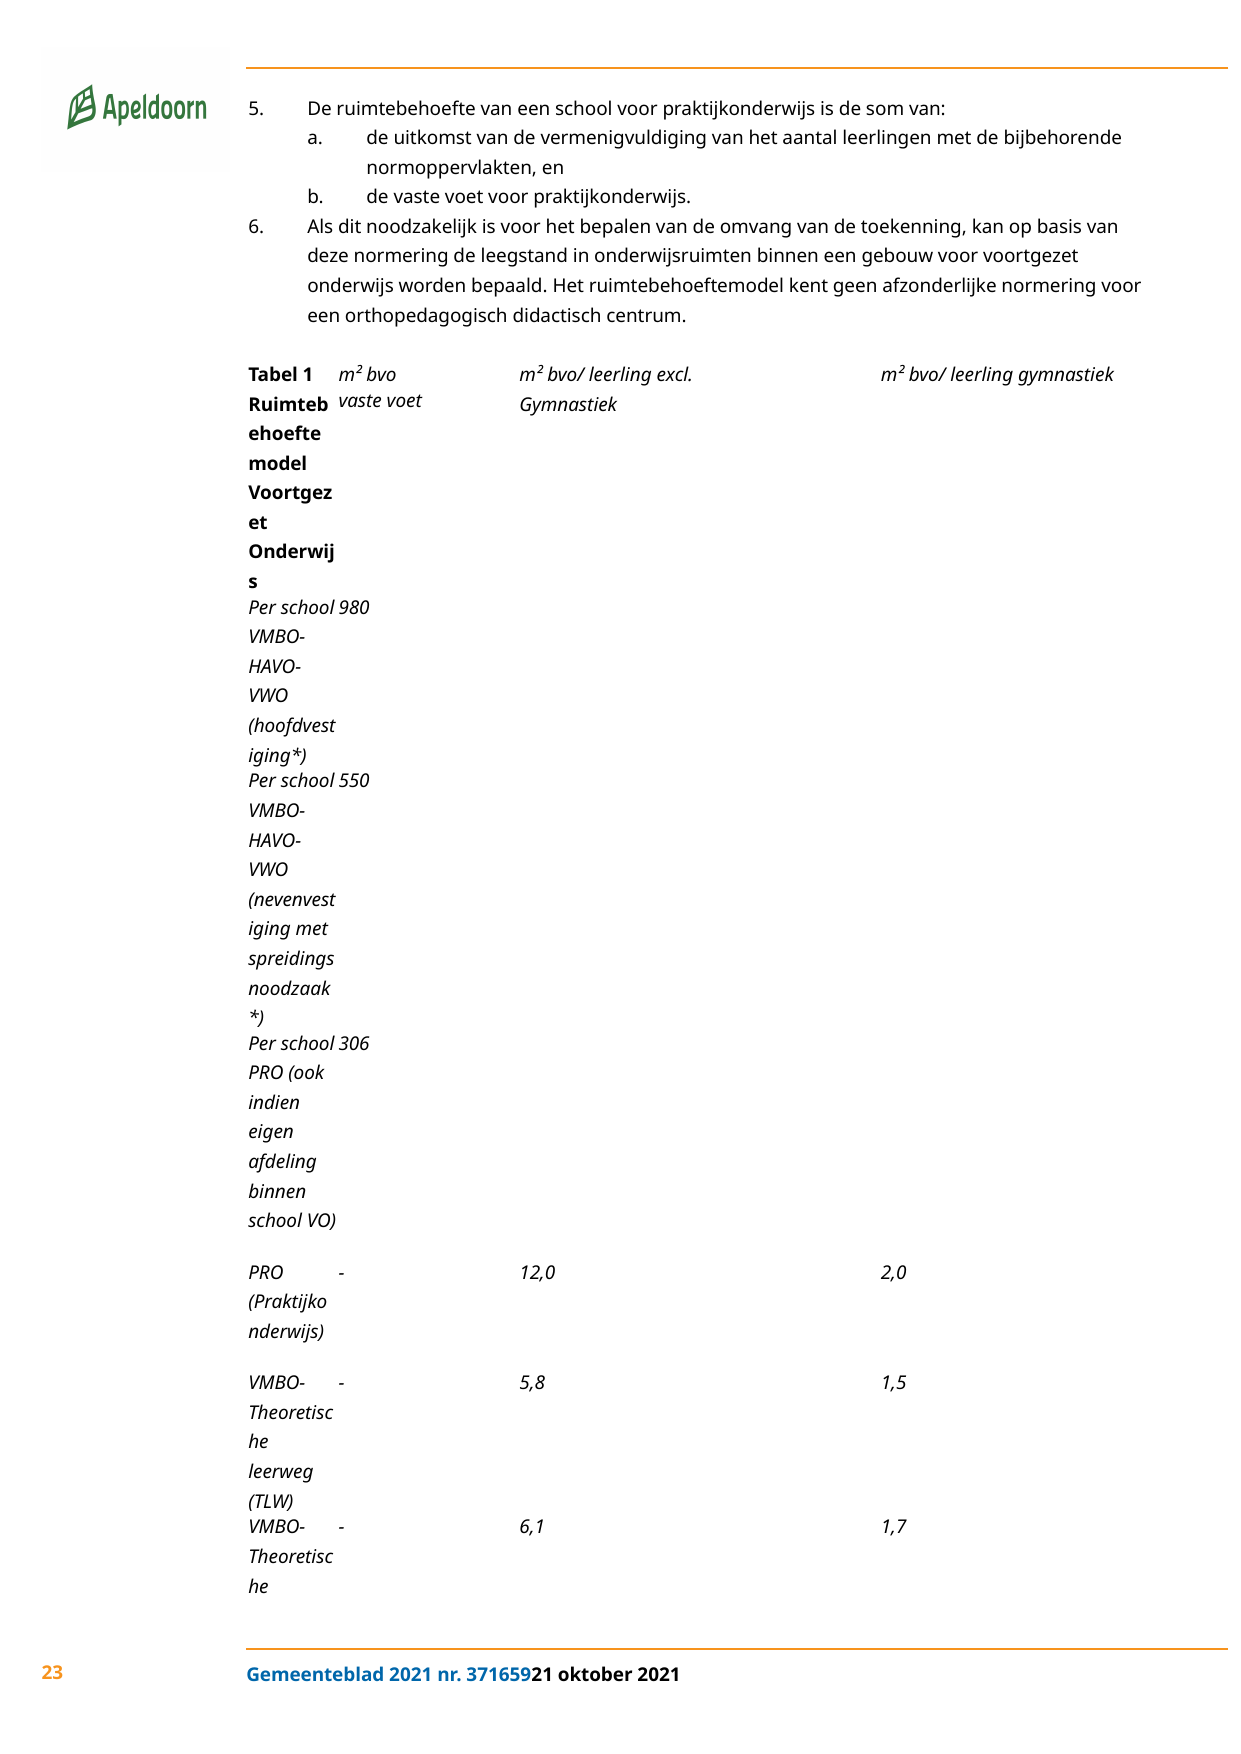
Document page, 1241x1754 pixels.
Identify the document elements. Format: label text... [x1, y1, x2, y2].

table_cell - [338, 1370, 429, 1514]
table_cell [790, 387, 881, 416]
table_cell [609, 594, 700, 768]
table_cell [429, 594, 519, 768]
table_cell 6,1 [519, 1514, 790, 1598]
table_cell 1,7 [881, 1514, 1152, 1598]
table_cell - [338, 1259, 429, 1344]
table_cell [971, 1344, 1061, 1369]
list De ruimtebehoefte van een school voor praktijkonderwijs is de som van: [248, 95, 1152, 121]
table_cell VMBO- Theoretische leerweg (TLW) [248, 1370, 338, 1514]
table_cell Per school VMBO-HAVO-VWO (hoofdvestiging*) [248, 594, 338, 768]
table_cell [338, 1344, 429, 1369]
table_cell [609, 1233, 700, 1259]
table_cell [971, 594, 1061, 768]
table_cell 306 [338, 1030, 429, 1233]
table_cell VMBO- Theoretische [248, 1514, 338, 1598]
table_cell [609, 416, 700, 594]
table_cell [519, 594, 609, 768]
table_cell [248, 1344, 338, 1369]
table_cell [700, 594, 790, 768]
table_cell [790, 1233, 881, 1259]
table_cell [519, 1344, 609, 1369]
table_cell [519, 1233, 609, 1259]
table_cell [429, 387, 519, 416]
table_cell [700, 1344, 790, 1369]
table_header m² bvo/ leerling excl. Gymnastiek [519, 361, 790, 416]
table_cell [429, 1514, 519, 1598]
table_cell [519, 768, 609, 1030]
table_cell Per school VMBO-HAVO-VWO (nevenvestiging met spreidingsnoodzaak*) [248, 768, 338, 1030]
table_cell PRO (Praktijkonderwijs) [248, 1259, 338, 1344]
table_cell [609, 1030, 700, 1233]
table_cell [248, 1233, 338, 1259]
table_cell [519, 416, 609, 594]
table_cell [429, 768, 519, 1030]
table_cell [1061, 1030, 1152, 1233]
table_cell [338, 416, 429, 594]
table_cell [700, 768, 790, 1030]
table_cell [971, 1030, 1061, 1233]
table_cell [519, 1030, 609, 1233]
table_cell [881, 1030, 971, 1233]
table_cell [881, 416, 971, 594]
table_cell [700, 1030, 790, 1233]
table_cell [790, 416, 881, 594]
table_cell [790, 1030, 881, 1233]
table_cell [881, 1344, 971, 1369]
table_cell [429, 1233, 519, 1259]
table_cell [429, 1344, 519, 1369]
table_cell [429, 1030, 519, 1233]
list de uitkomst van de vermenigvuldiging van het aantal leerlingen met de bijbehorende normoppervlakten, en [307, 124, 1152, 180]
list Als dit noodzakelijk is voor het bepalen van de omvang van de toekenning, kan op basis van deze normering de leegstand in onderwijsruimten binnen een gebouw voor voortgezet onderwijs worden bepaald. Het ruimtebehoeftemodel kent geen afzonderlijke normering voor een orthopedagogisch didactisch centrum. [248, 213, 1152, 328]
table_cell 2,0 [881, 1259, 1152, 1344]
table_cell [881, 768, 971, 1030]
table_cell [609, 1344, 700, 1369]
table_cell [881, 1233, 971, 1259]
table_cell [1061, 594, 1152, 768]
table_cell [1061, 1344, 1152, 1369]
table_cell [881, 594, 971, 768]
table_cell [790, 594, 881, 768]
table_header m² bvo/ leerling gymnastiek [881, 361, 1152, 416]
picture [41, 47, 231, 172]
list de vaste voet voor praktijkonderwijs. [307, 183, 1152, 209]
table_cell [790, 768, 881, 1030]
table_cell [971, 1233, 1061, 1259]
table_cell - [338, 1514, 429, 1598]
table_cell [971, 768, 1061, 1030]
table_cell 1,5 [881, 1370, 1152, 1514]
table_cell [1061, 1233, 1152, 1259]
table_cell 5,8 [519, 1370, 790, 1514]
table_cell 12,0 [519, 1259, 790, 1344]
table_header Tabel 1 Ruimtebehoeftemodel Voortgezet Onderwijs [248, 361, 338, 594]
table_header [790, 361, 881, 387]
table_cell [1061, 768, 1152, 1030]
table_cell [609, 768, 700, 1030]
table_cell [700, 416, 790, 594]
table_cell [790, 1259, 881, 1344]
table_cell [429, 416, 519, 594]
table_cell [700, 1233, 790, 1259]
table_cell [429, 1259, 519, 1344]
table_cell [429, 1370, 519, 1514]
table_cell 980 [338, 594, 429, 768]
table_cell [790, 1344, 881, 1369]
table_cell [1061, 416, 1152, 594]
table_cell [790, 1370, 881, 1514]
table_cell [971, 416, 1061, 594]
table_header [429, 361, 519, 387]
table_cell [790, 1514, 881, 1598]
table_cell 550 [338, 768, 429, 1030]
table_cell Per school PRO (ook indien eigen afdeling binnen school VO) [248, 1030, 338, 1233]
table_header m² bvo [338, 361, 429, 387]
table_cell vaste voet [338, 387, 429, 416]
table_cell [338, 1233, 429, 1259]
